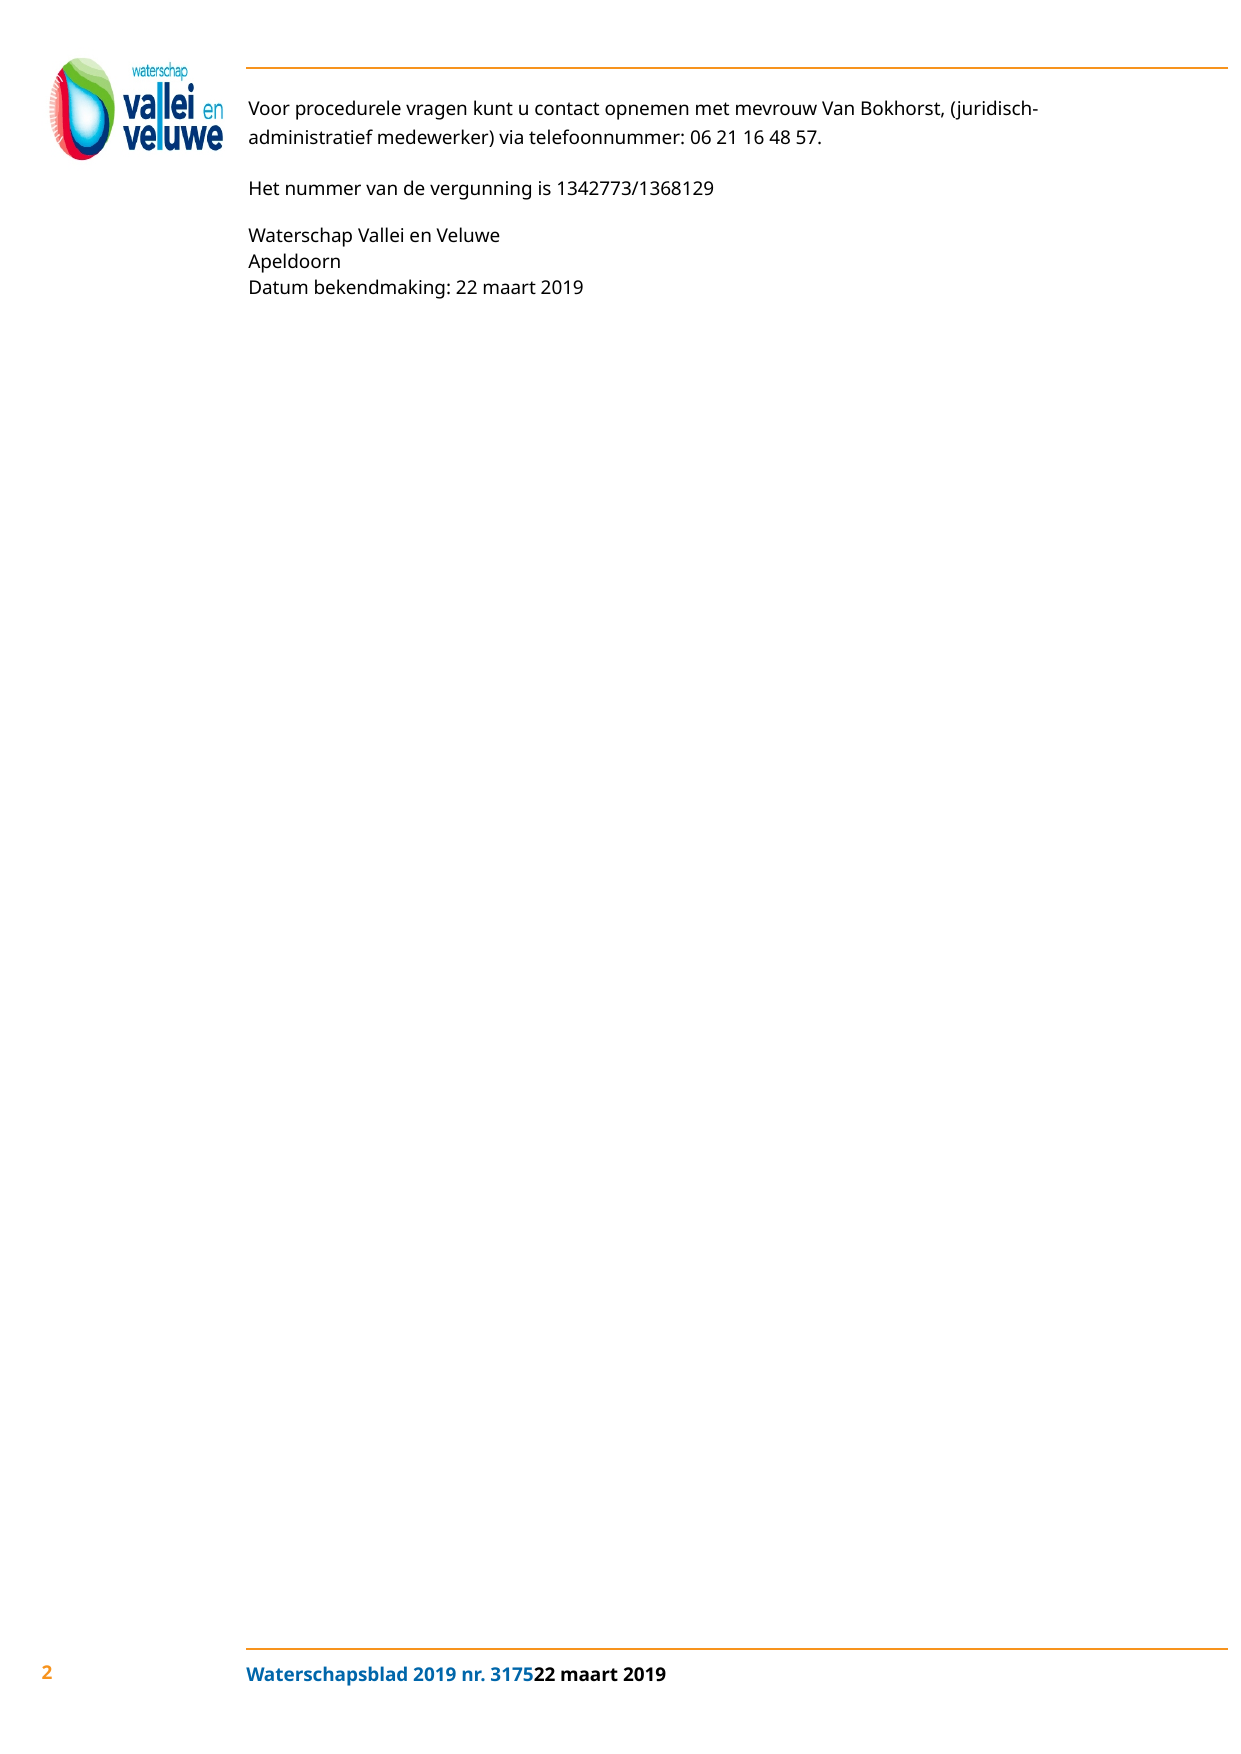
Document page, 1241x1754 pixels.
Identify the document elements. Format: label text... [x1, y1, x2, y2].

text Het nummer van de vergunning is 1342773/1368129 [248, 175, 1152, 201]
text Apeldoorn [248, 248, 1152, 274]
picture [41, 47, 231, 172]
text Voor procedurele vragen kunt u contact opnemen met mevrouw Van Bokhorst, (juridisch-administratief medewerker) via telefoonnummer: 06 21 16 48 57. [248, 95, 1152, 150]
text Datum bekendmaking: 22 maart 2019 [248, 274, 1152, 300]
text Waterschap Vallei en Veluwe [248, 223, 1152, 248]
